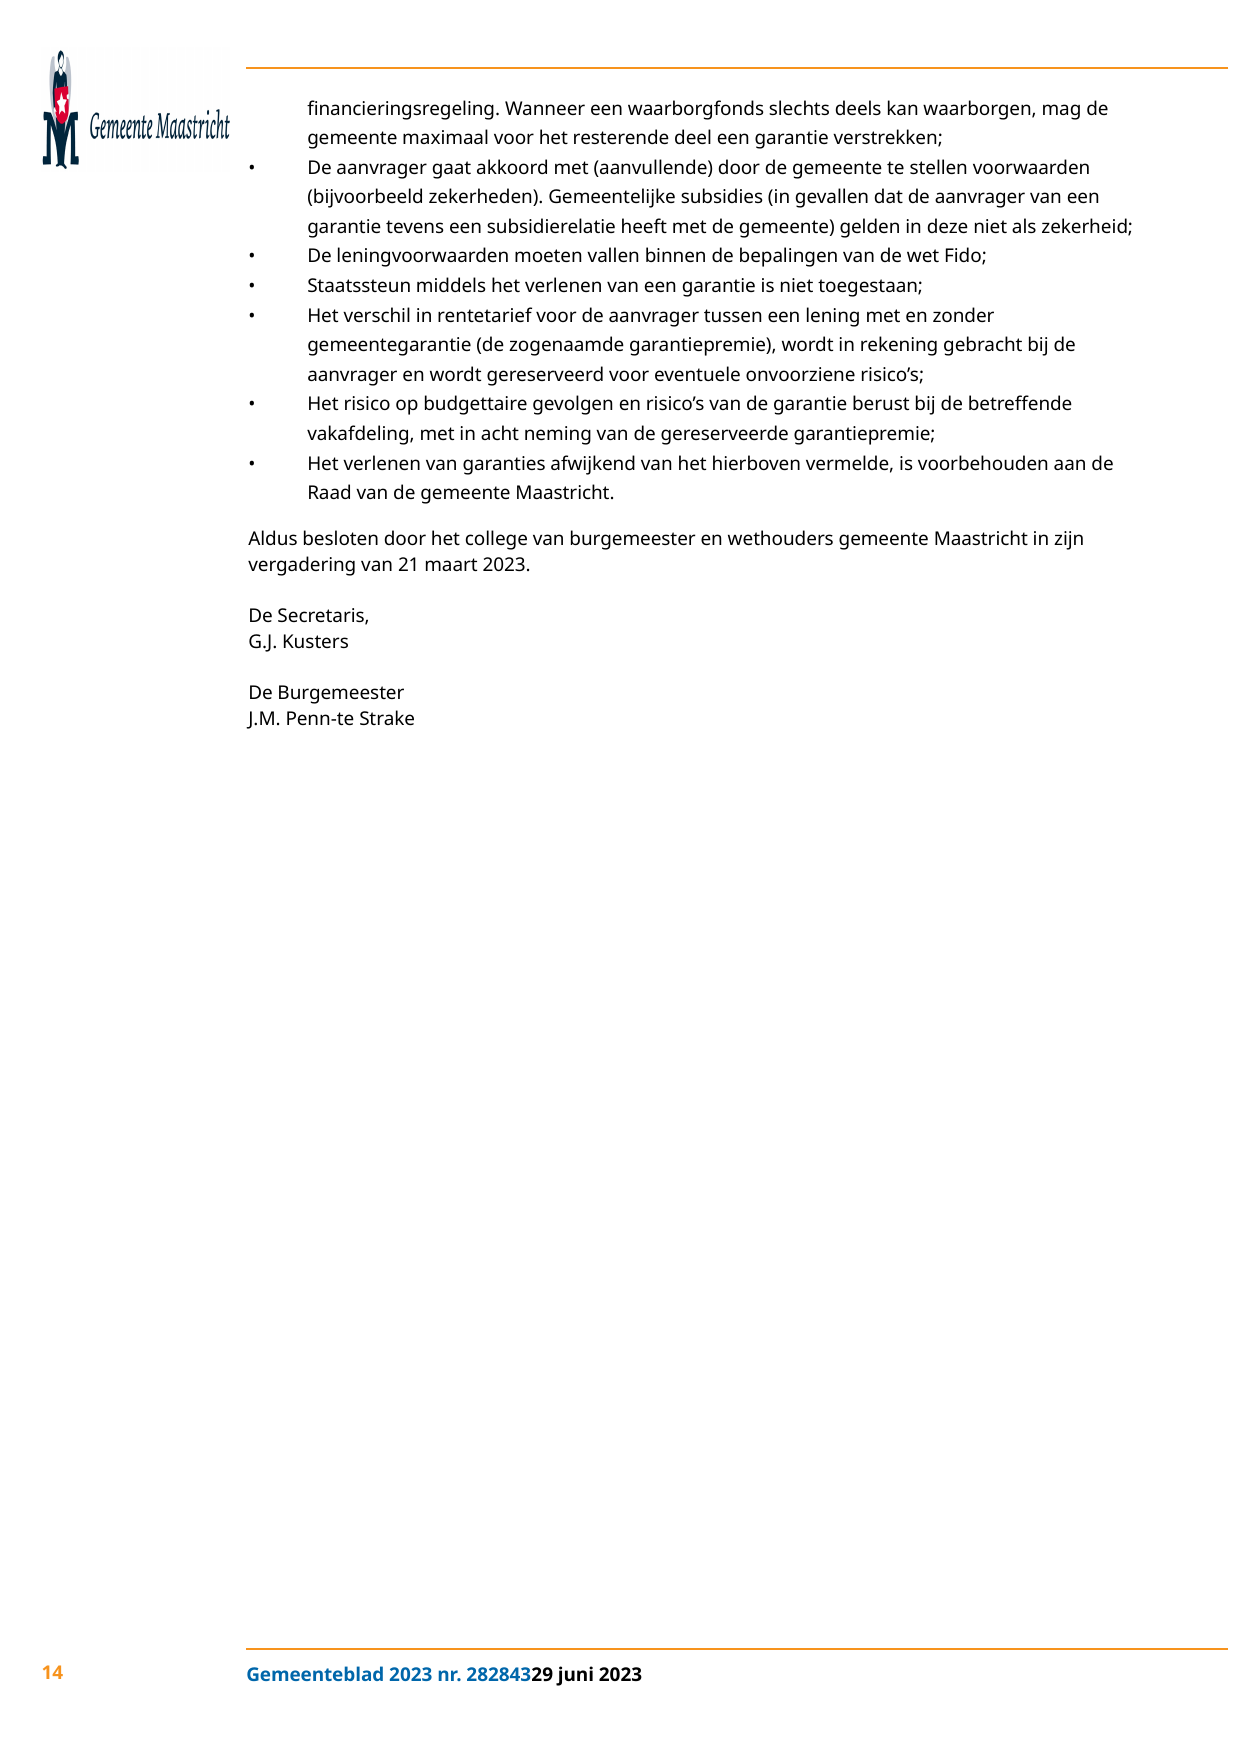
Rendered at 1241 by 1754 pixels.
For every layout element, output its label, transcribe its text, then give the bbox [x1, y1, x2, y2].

list Het verlenen van garanties afwijkend van het hierboven vermelde, is voorbehouden aan de Raad van de gemeente Maastricht. [248, 450, 1152, 505]
text G.J. Kusters [248, 628, 1152, 654]
picture [41, 47, 231, 172]
text J.M. Penn-te Strake [248, 705, 1152, 731]
list Staatssteun middels het verlenen van een garantie is niet toegestaan; [248, 272, 1152, 298]
list De aanvrager gaat akkoord met (aanvullende) door de gemeente te stellen voorwaarden (bijvoorbeeld zekerheden). Gemeentelijke subsidies (in gevallen dat de aanvrager van een garantie tevens een subsidierelatie heeft met de gemeente) gelden in deze niet als zekerheid; [248, 154, 1152, 239]
list financieringsregeling. Wanneer een waarborgfonds slechts deels kan waarborgen, mag de gemeente maximaal voor het resterende deel een garantie verstrekken; [248, 95, 1152, 150]
text De Burgemeester [248, 679, 1152, 705]
list Het risico op budgettaire gevolgen en risico’s van de garantie berust bij de betreffende vakafdeling, met in acht neming van de gereserveerde garantiepremie; [248, 391, 1152, 446]
list De leningvoorwaarden moeten vallen binnen de bepalingen van de wet Fido; [248, 243, 1152, 268]
list Het verschil in rentetarief voor de aanvrager tussen een lening met en zonder gemeentegarantie (de zogenaamde garantiepremie), wordt in rekening gebracht bij de aanvrager en wordt gereserveerd voor eventuele onvoorziene risico’s; [248, 302, 1152, 387]
text Aldus besloten door het college van burgemeester en wethouders gemeente Maastricht in zijn vergadering van 21 maart 2023. [248, 525, 1152, 576]
text De Secretaris, [248, 602, 1152, 628]
